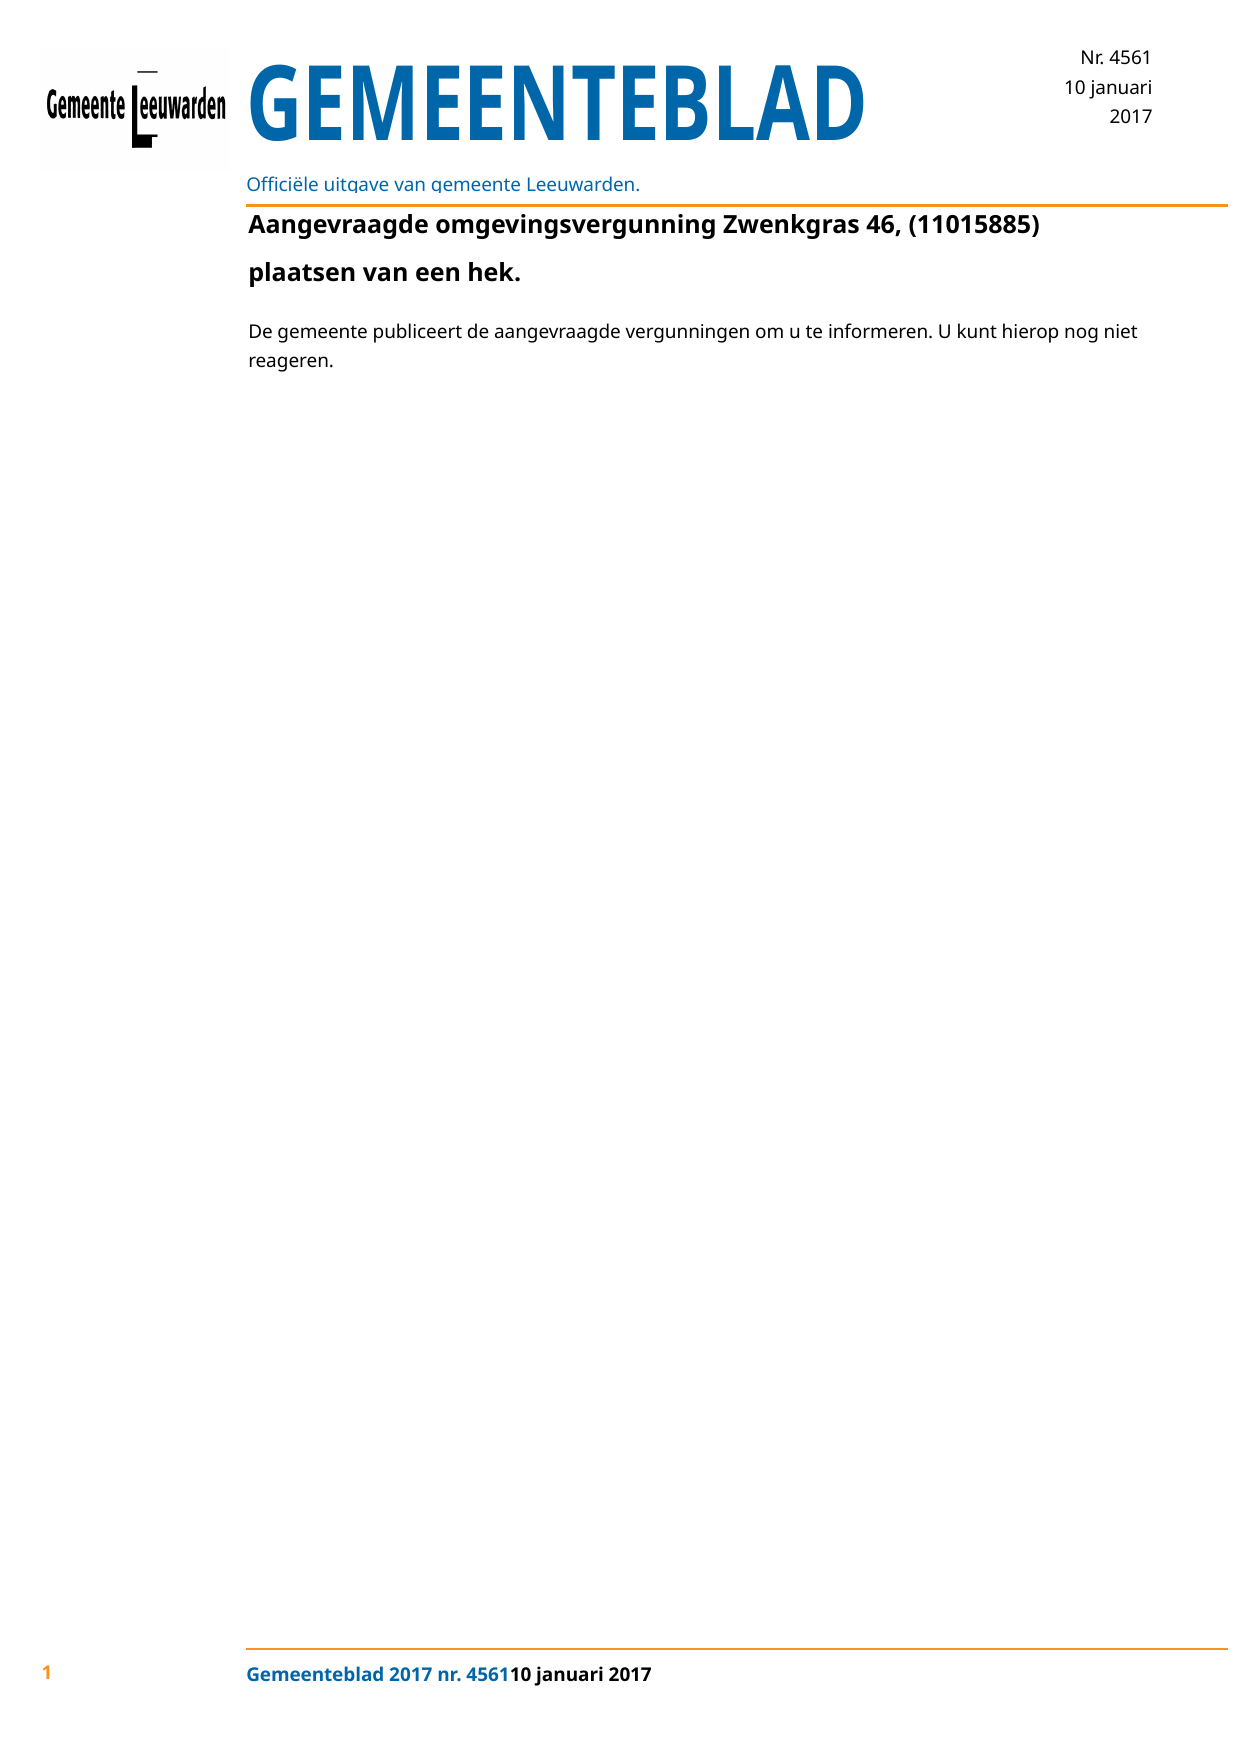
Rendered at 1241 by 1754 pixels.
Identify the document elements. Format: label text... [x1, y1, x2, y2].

text Aangevraagde omgevingsvergunning Zwenkgras 46, (11015885) plaatsen van een hek. [248, 207, 1152, 288]
picture [41, 47, 231, 172]
text De gemeente publiceert de aangevraagde vergunningen om u te informeren. U kunt hierop nog niet reageren. [248, 318, 1152, 373]
